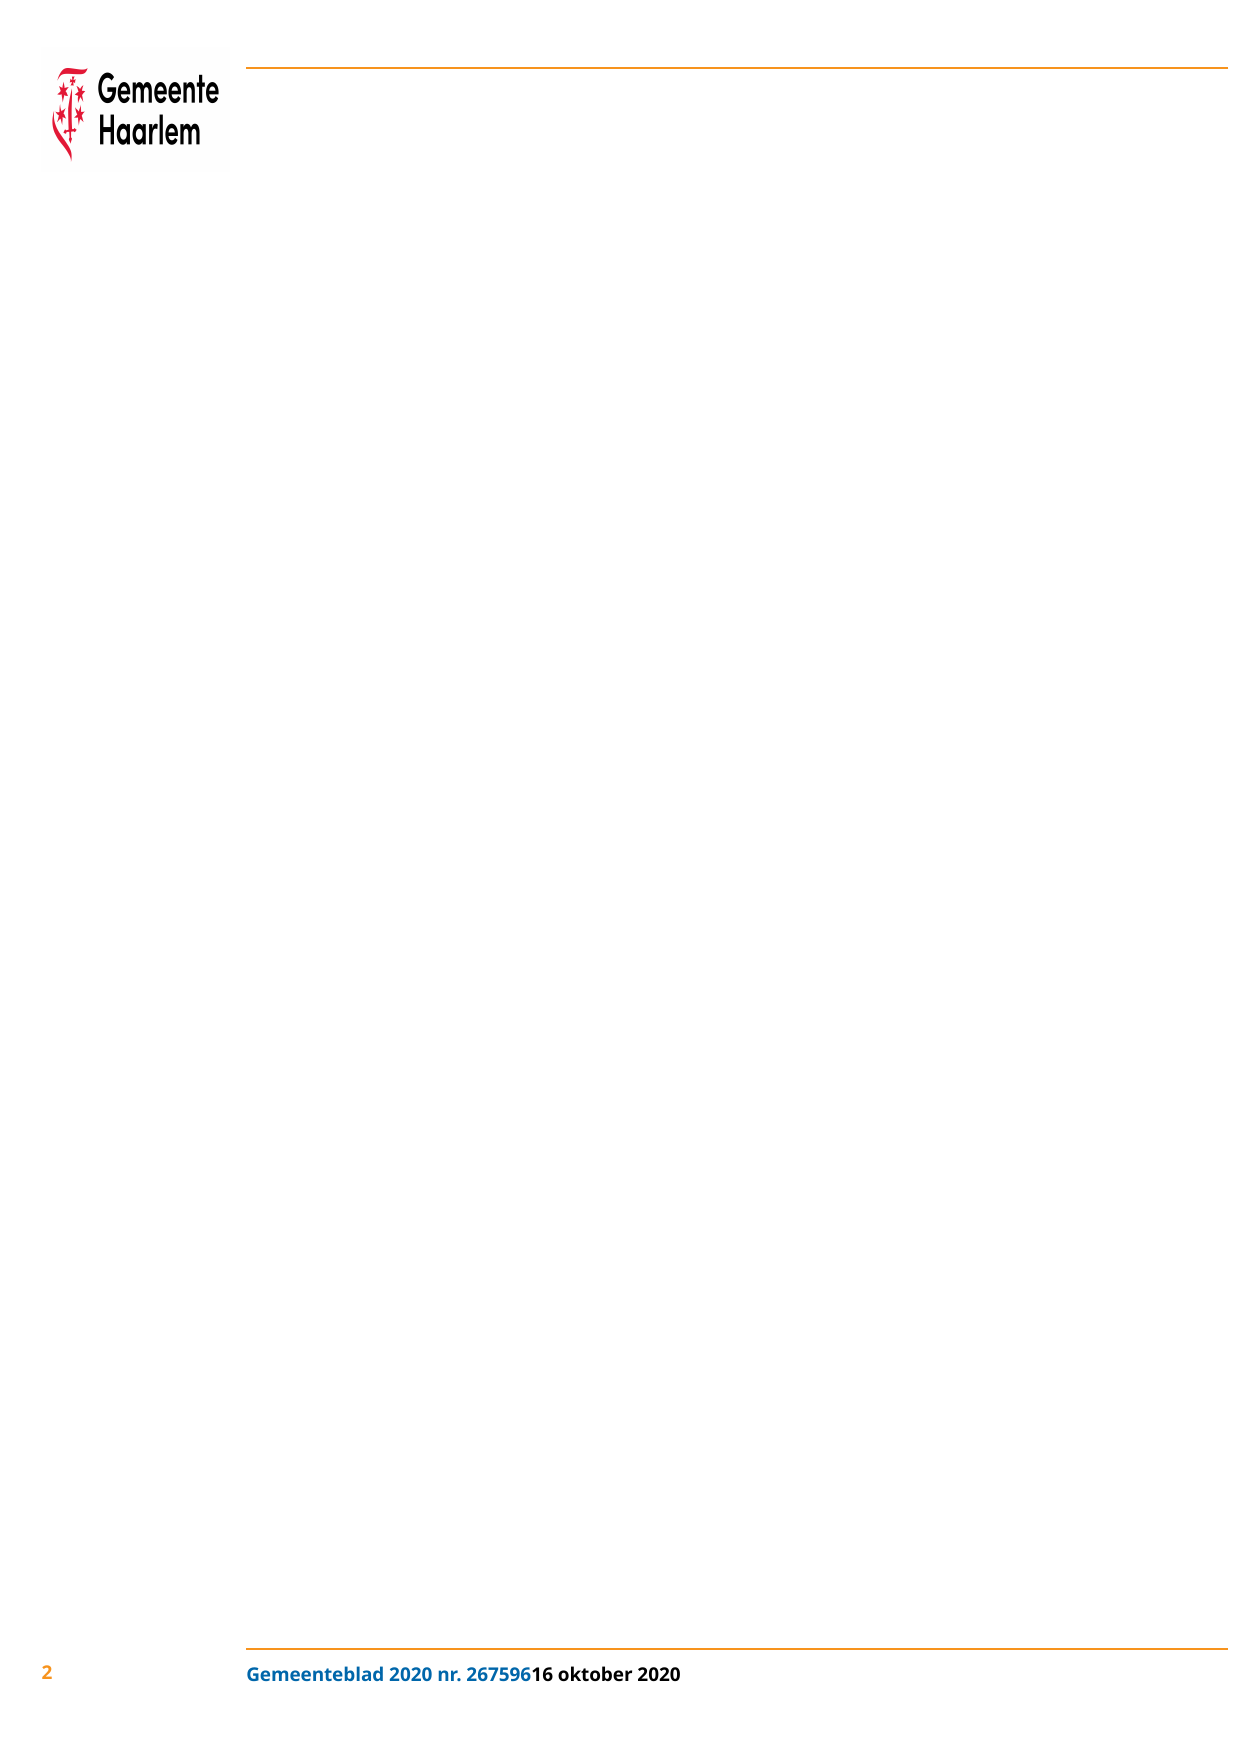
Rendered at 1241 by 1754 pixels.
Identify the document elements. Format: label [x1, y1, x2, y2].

picture [41, 47, 231, 172]
